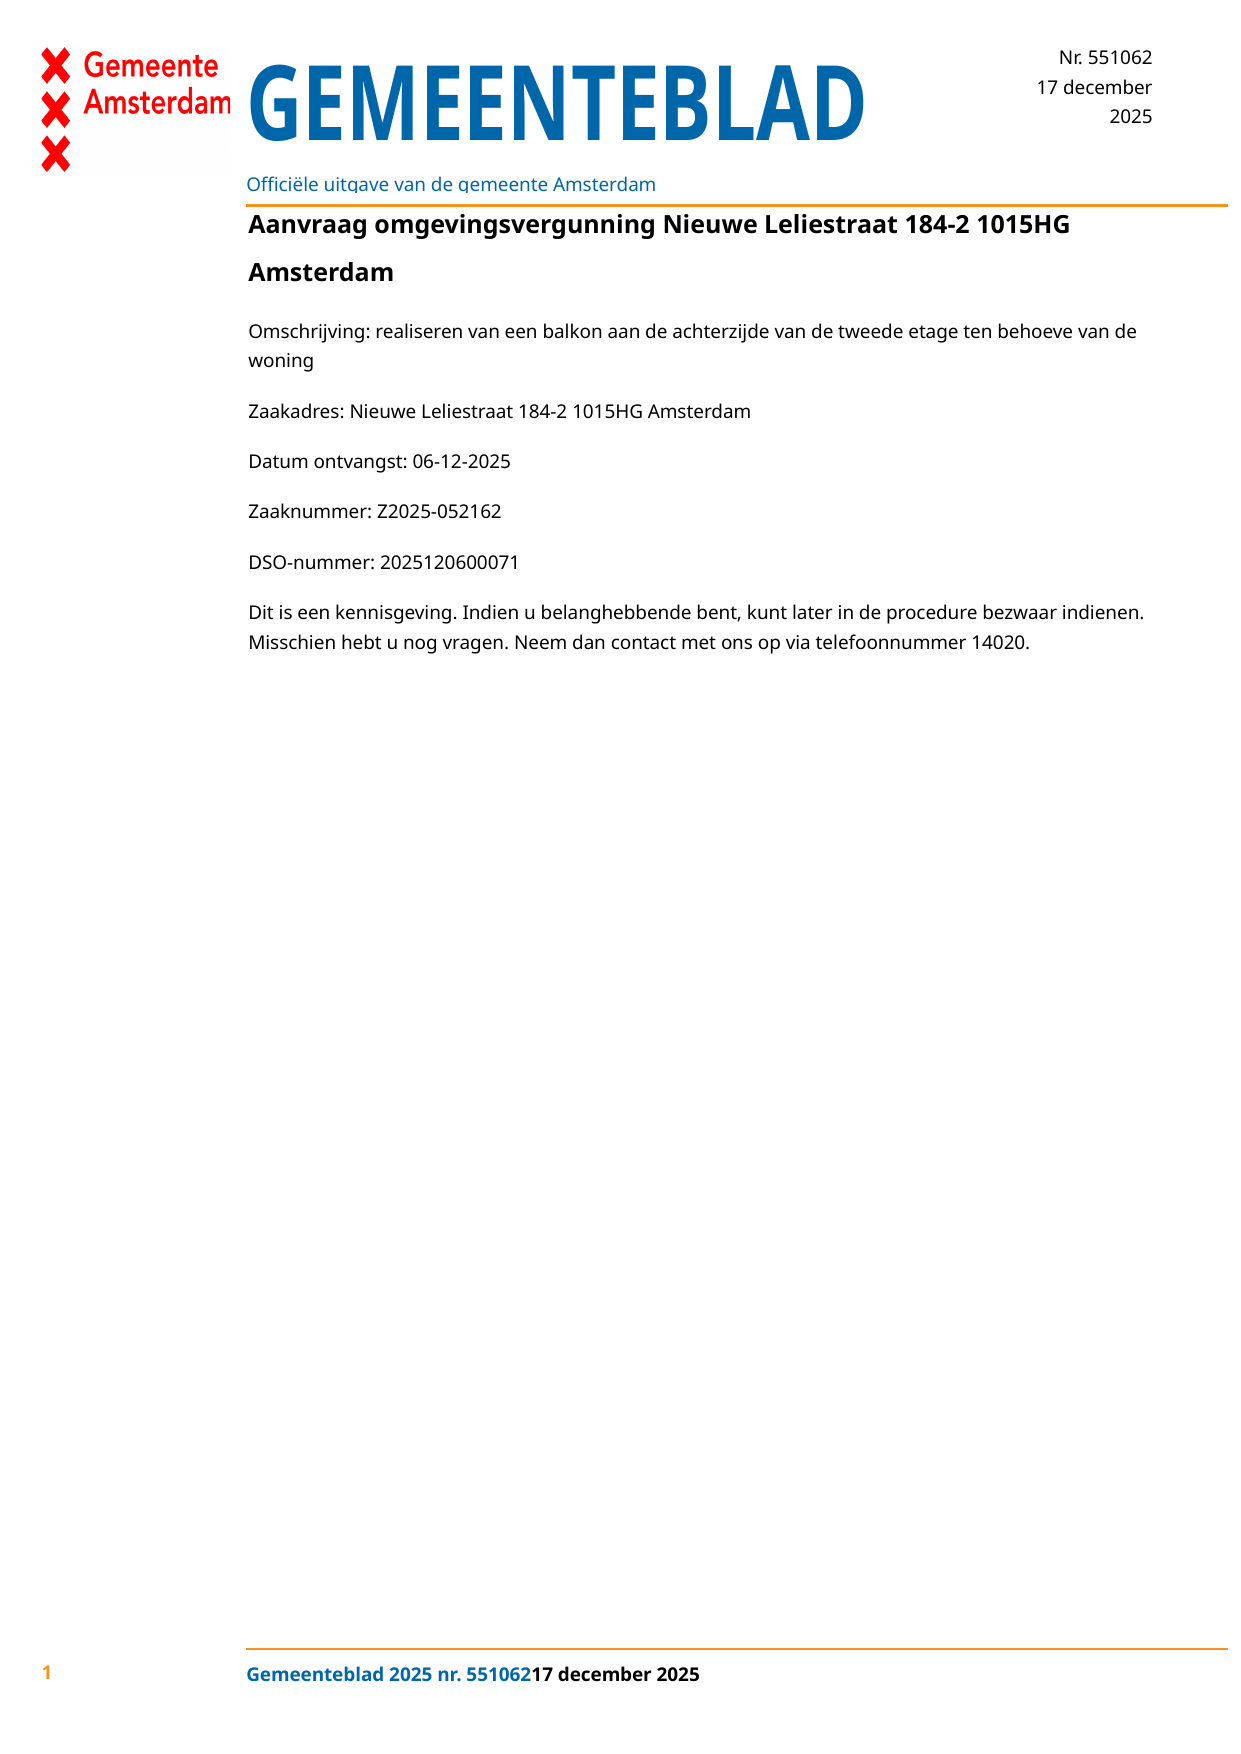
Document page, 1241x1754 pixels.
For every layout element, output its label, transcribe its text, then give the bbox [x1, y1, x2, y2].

text Zaakadres: Nieuwe Leliestraat 184-2 1015HG Amsterdam [248, 398, 1152, 424]
text Zaaknummer: Z2025-052162 [248, 499, 1152, 524]
text Omschrijving: realiseren van een balkon aan de achterzijde van de tweede etage ten behoeve van de woning [248, 318, 1152, 373]
text Aanvraag omgevingsvergunning Nieuwe Leliestraat 184-2 1015HG Amsterdam [248, 207, 1152, 288]
text Dit is een kennisgeving. Indien u belanghebbende bent, kunt later in de procedure bezwaar indienen. Misschien hebt u nog vragen. Neem dan contact met ons op via telefoonnummer 14020. [248, 599, 1152, 655]
picture [41, 47, 231, 172]
text DSO-nummer: 2025120600071 [248, 549, 1152, 575]
text Datum ontvangst: 06-12-2025 [248, 448, 1152, 474]
